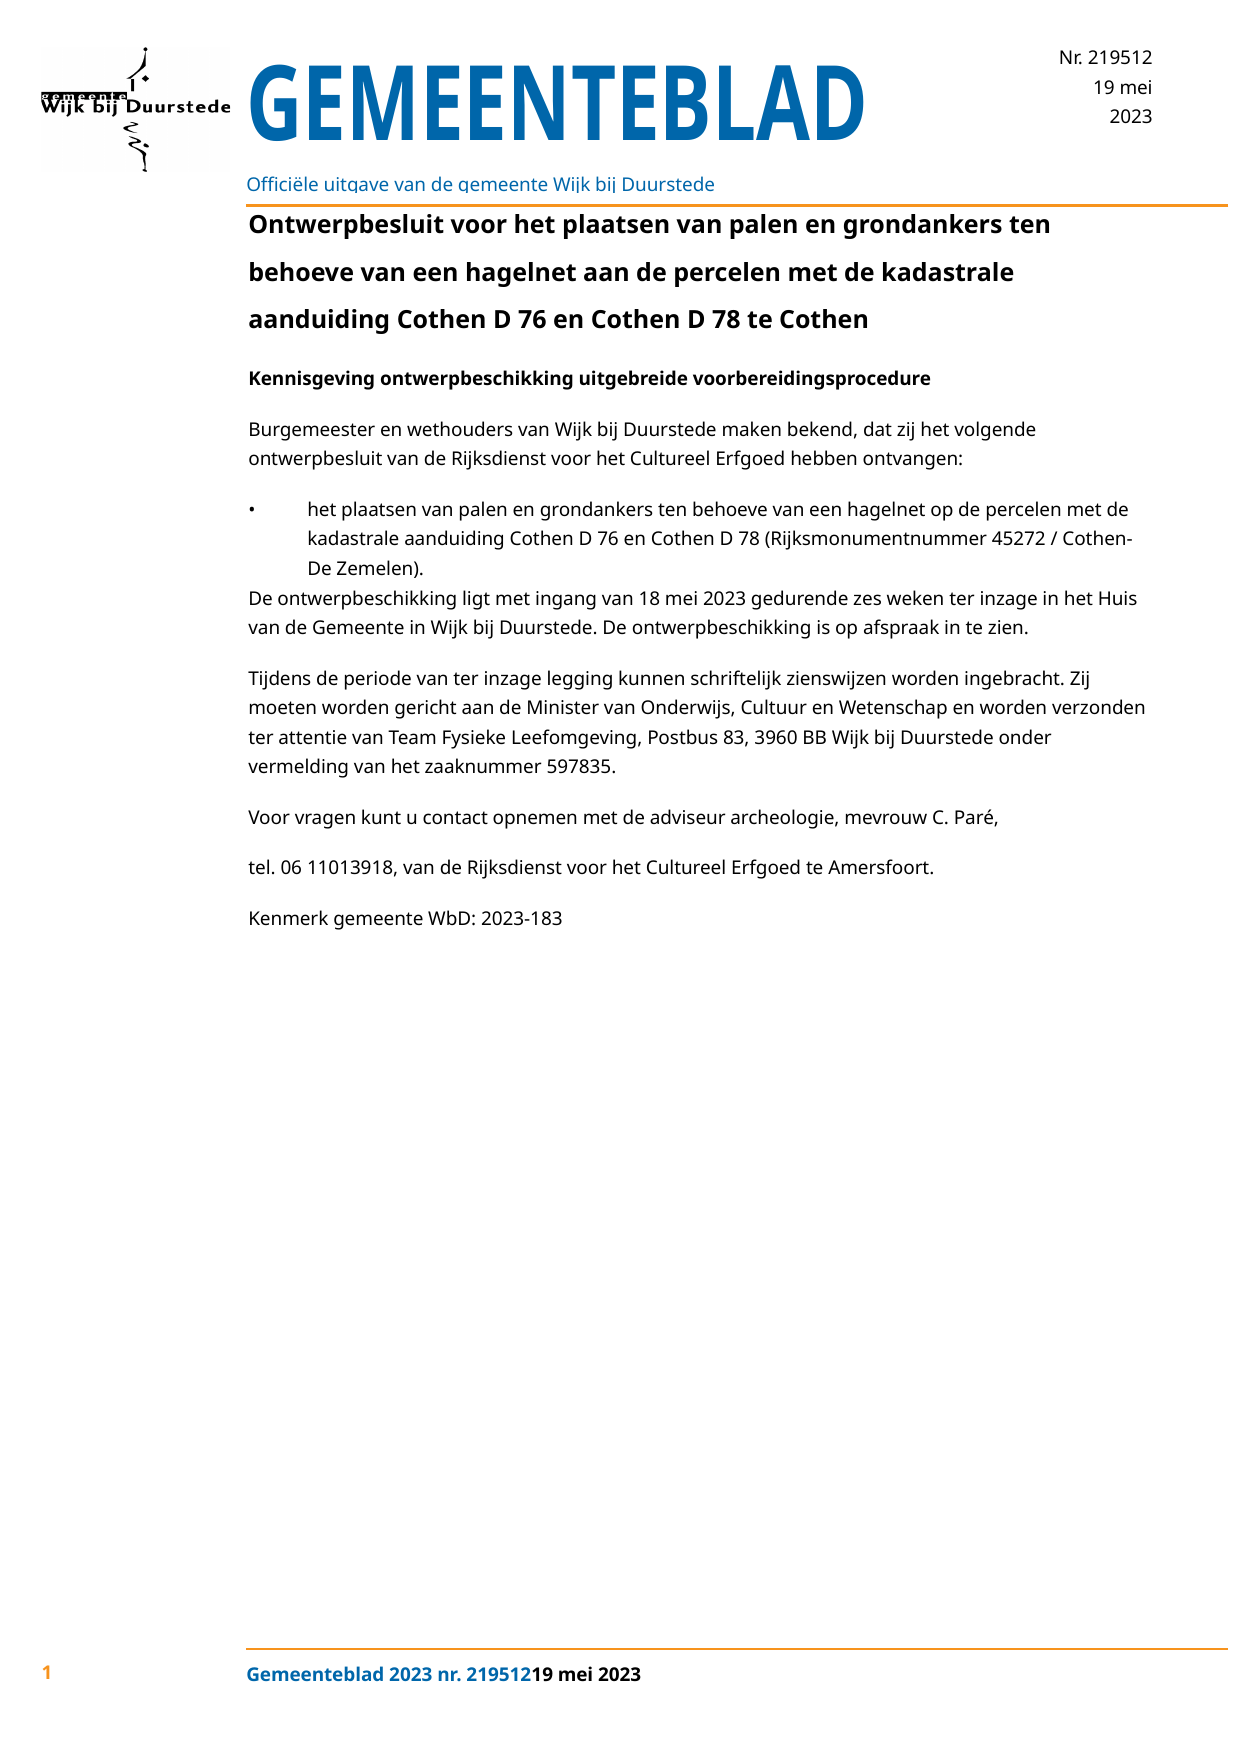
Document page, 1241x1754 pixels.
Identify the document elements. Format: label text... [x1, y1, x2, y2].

text De ontwerpbeschikking ligt met ingang van 18 mei 2023 gedurende zes weken ter inzage in het Huis van de Gemeente in Wijk bij Duurstede. De ontwerpbeschikking is op afspraak in te zien. [248, 585, 1152, 640]
list het plaatsen van palen en grondankers ten behoeve van een hagelnet op de percelen met de kadastrale aanduiding Cothen D 76 en Cothen D 78 (Rijksmonumentnummer 45272 / Cothen-De Zemelen). [248, 496, 1152, 581]
text Burgemeester en wethouders van Wijk bij Duurstede maken bekend, dat zij het volgende ontwerpbesluit van de Rijksdienst voor het Cultureel Erfgoed hebben ontvangen: [248, 416, 1152, 471]
text Kenmerk gemeente WbD: 2023-183 [248, 905, 1152, 930]
text Kennisgeving ontwerpbeschikking uitgebreide voorbereidingsprocedure [248, 366, 1152, 391]
text Ontwerpbesluit voor het plaatsen van palen en grondankers ten behoeve van een hagelnet aan de percelen met de kadastrale aanduiding Cothen D 76 en Cothen D 78 te Cothen [248, 207, 1152, 336]
text Voor vragen kunt u contact opnemen met de adviseur archeologie, mevrouw C. Paré, [248, 804, 1152, 829]
text tel. 06 11013918, van de Rijksdienst voor het Cultureel Erfgoed te Amersfoort. [248, 854, 1152, 880]
picture [41, 47, 231, 172]
text Tijdens de periode van ter inzage legging kunnen schriftelijk zienswijzen worden ingebracht. Zij moeten worden gericht aan de Minister van Onderwijs, Cultuur en Wetenschap en worden verzonden ter attentie van Team Fysieke Leefomgeving, Postbus 83, 3960 BB Wijk bij Duurstede onder vermelding van het zaaknummer 597835. [248, 665, 1152, 779]
